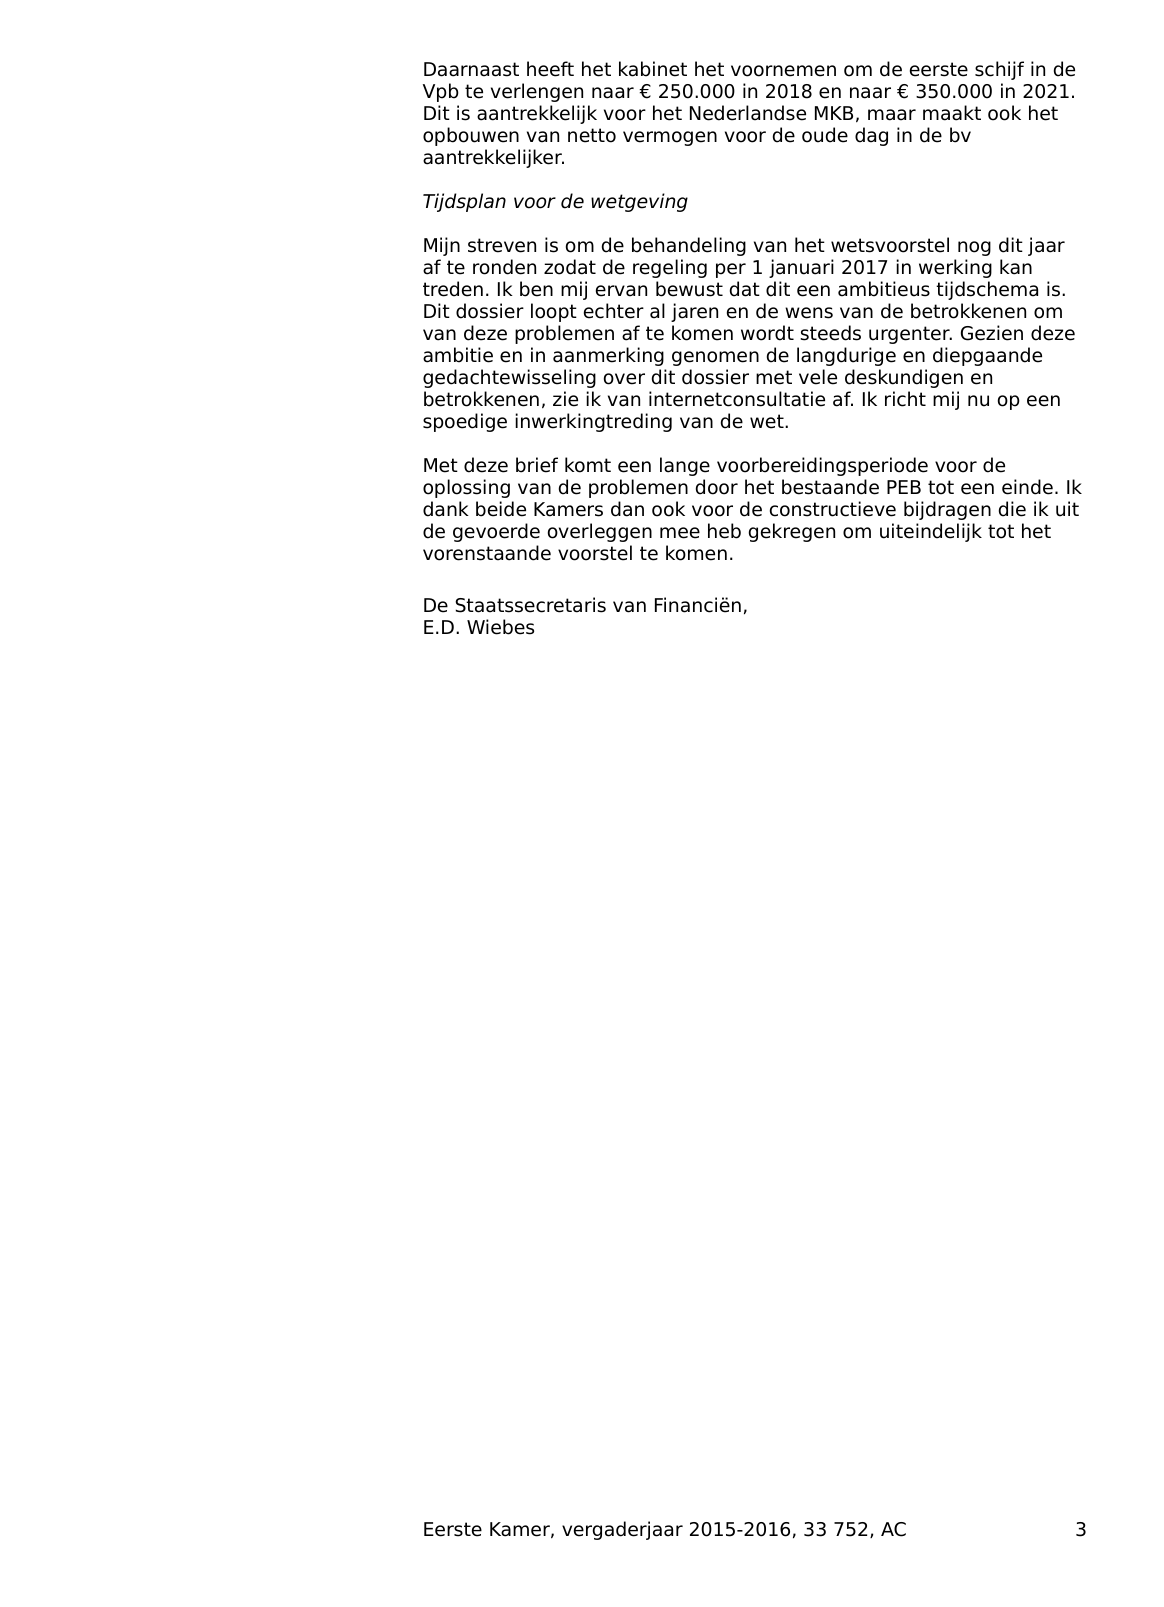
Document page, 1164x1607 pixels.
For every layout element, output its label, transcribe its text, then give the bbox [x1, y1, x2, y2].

text Mijn streven is om de behandeling van het wetsvoorstel nog dit jaar af te ronden zodat de regeling per 1 januari 2017 in werking kan treden. Ik ben mij ervan bewust dat dit een ambitieus tijdschema is. Dit dossier loopt echter al jaren en de wens van de betrokkenen om van deze problemen af te komen wordt steeds urgenter. Gezien deze ambitie en in aanmerking genomen de langdurige en diepgaande gedachtewisseling over dit dossier met vele deskundigen en betrokkenen, zie ik van internetconsultatie af. Ik richt mij nu op een spoedige inwerkingtreding van de wet. [422, 235, 1087, 433]
subtitle Tijdsplan voor de wetgeving [422, 191, 1087, 213]
text Met deze brief komt een lange voorbereidingsperiode voor de oplossing van de problemen door het bestaande PEB tot een einde. Ik dank beide Kamers dan ook voor de constructieve bijdragen die ik uit de gevoerde overleggen mee heb gekregen om uiteindelijk tot het vorenstaande voorstel te komen. [422, 455, 1087, 565]
text Daarnaast heeft het kabinet het voornemen om de eerste schijf in de Vpb te verlengen naar € 250.000 in 2018 en naar € 350.000 in 2021. Dit is aantrekkelijk voor het Nederlandse MKB, maar maakt ook het opbouwen van netto vermogen voor de oude dag in de bv aantrekkelijker. [422, 59, 1087, 169]
text De Staatssecretaris van Financiën, E.D. Wiebes [422, 595, 1087, 639]
